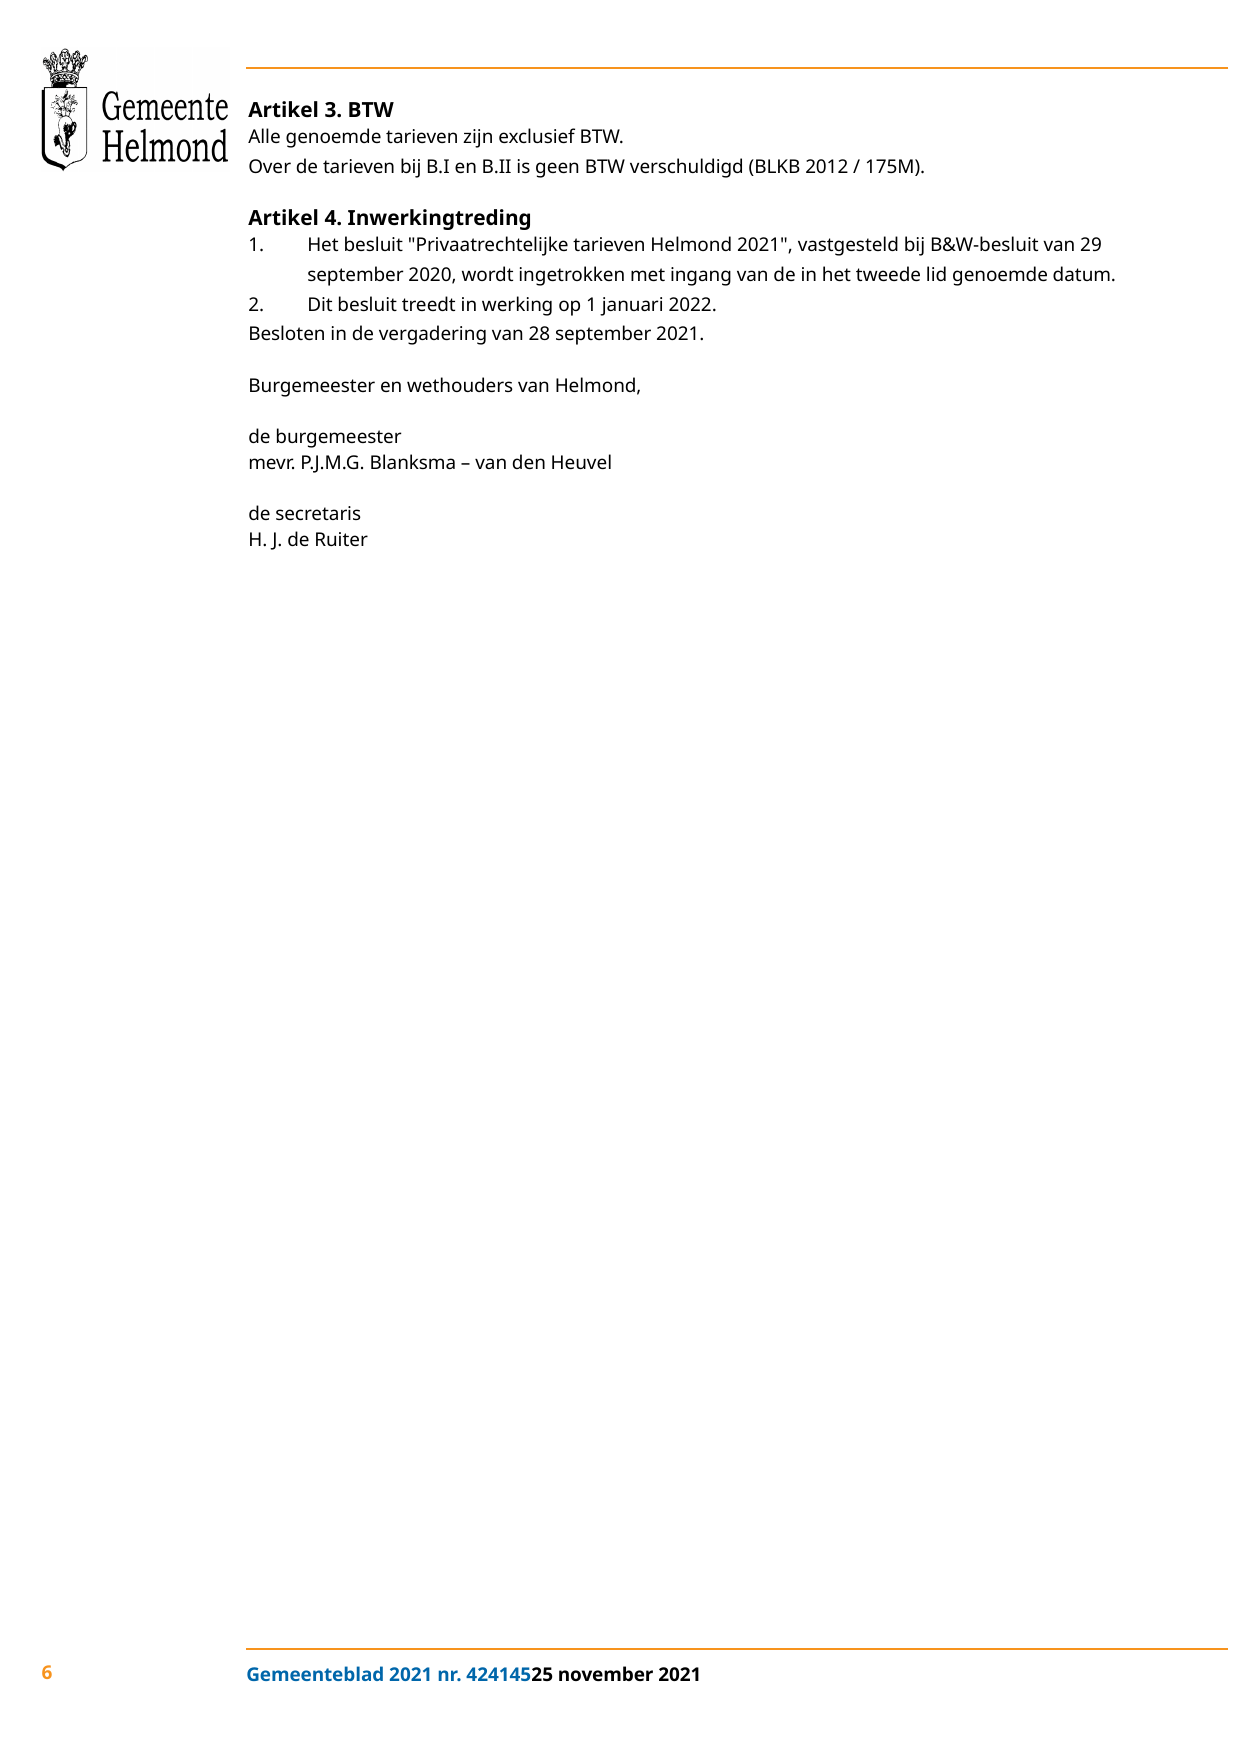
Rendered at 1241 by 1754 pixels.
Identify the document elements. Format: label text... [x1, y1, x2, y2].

text mevr. P.J.M.G. Blanksma – van den Heuvel [248, 449, 1152, 475]
text H. J. de Ruiter [248, 526, 1152, 552]
text Burgemeester en wethouders van Helmond, [248, 372, 1152, 398]
text Artikel 4. Inwerkingtreding [248, 203, 1152, 232]
text de secretaris [248, 501, 1152, 526]
picture [41, 47, 231, 172]
text Besloten in de vergadering van 28 september 2021. [248, 320, 1152, 346]
list Het besluit "Privaatrechtelijke tarieven Helmond 2021", vastgesteld bij B&W-besluit van 29 september 2020, wordt ingetrokken met ingang van de in het tweede lid genoemde datum. [248, 232, 1152, 287]
text de burgemeester [248, 423, 1152, 449]
list Dit besluit treedt in werking op 1 januari 2022. [248, 291, 1152, 317]
text Alle genoemde tarieven zijn exclusief BTW. [248, 123, 1152, 149]
text Over de tarieven bij B.I en B.II is geen BTW verschuldigd (BLKB 2012 / 175M). [248, 153, 1152, 178]
text Artikel 3. BTW [248, 95, 1152, 123]
